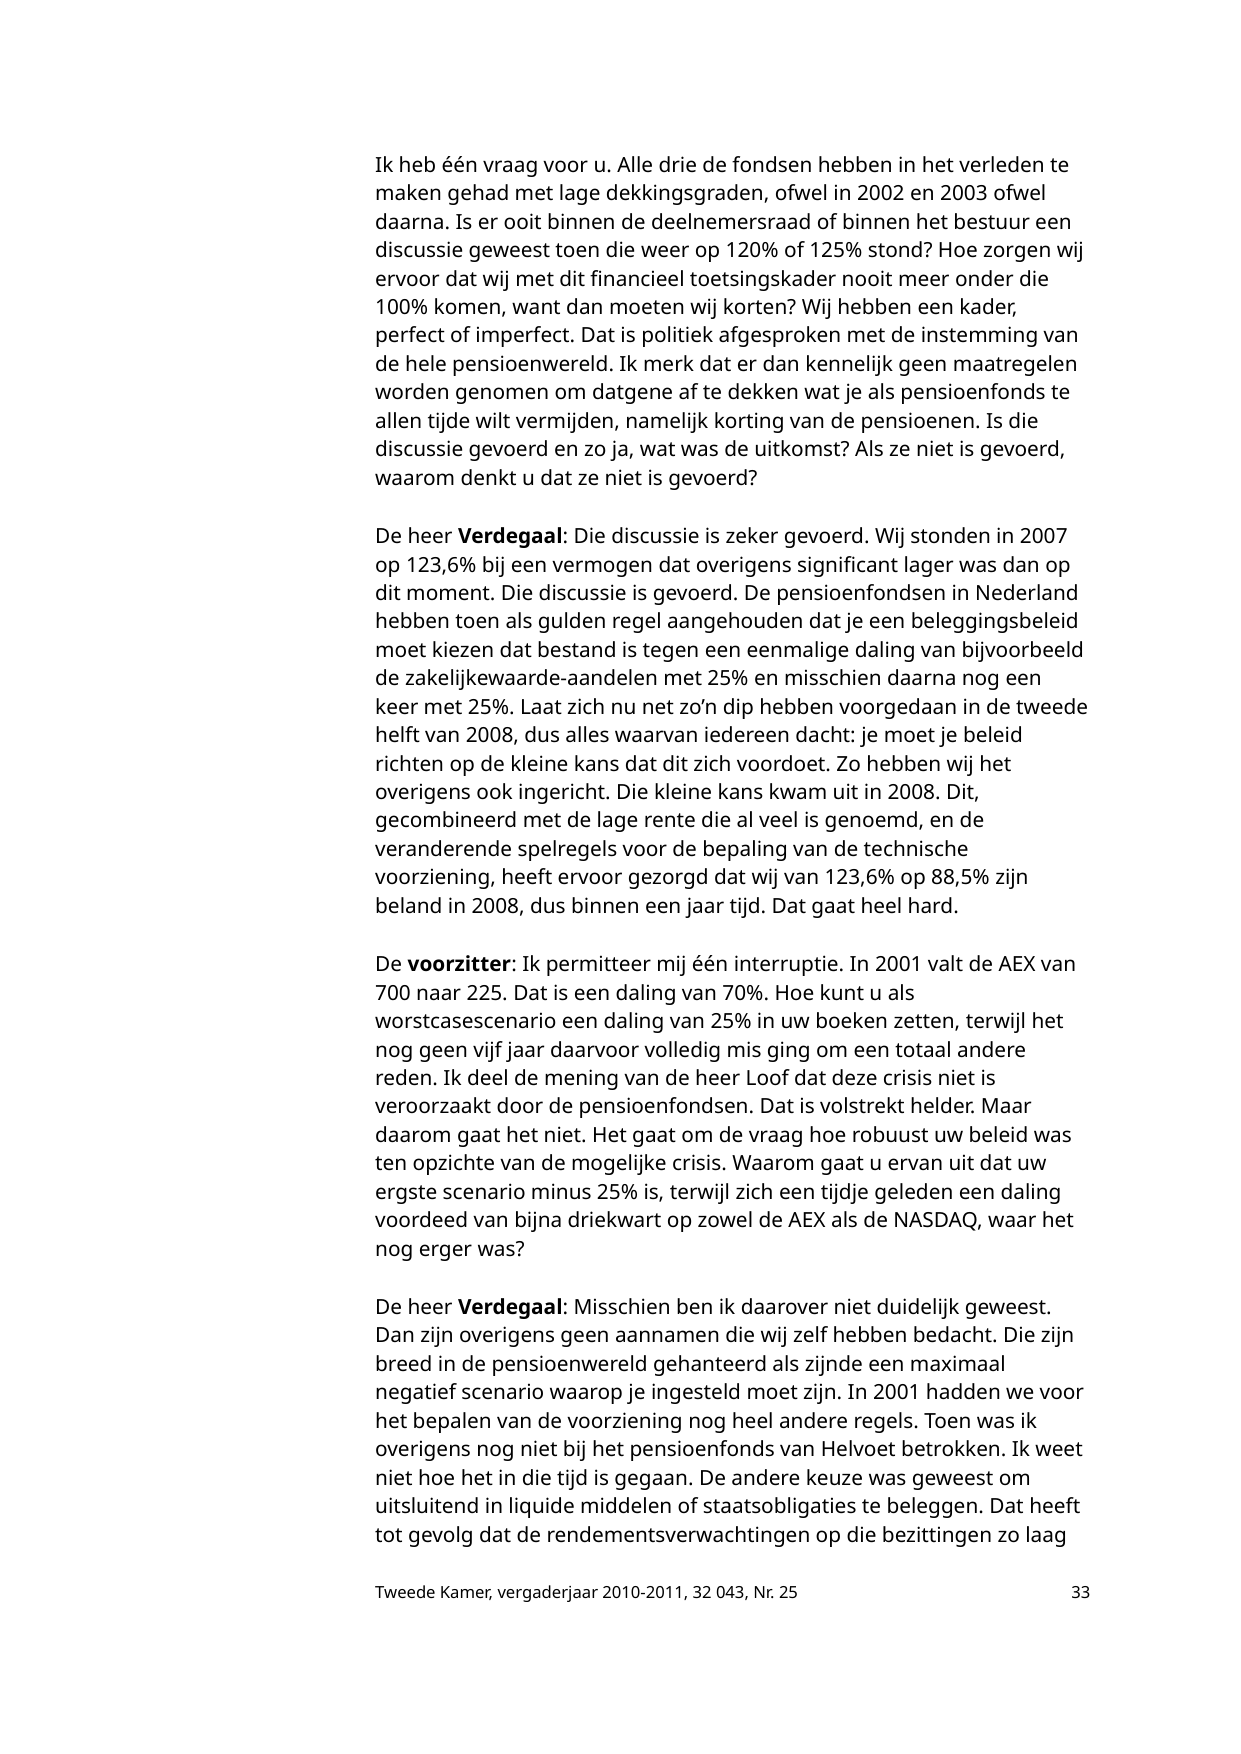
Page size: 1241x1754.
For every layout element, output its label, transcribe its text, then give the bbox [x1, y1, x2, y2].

text De voorzitter: Ik permitteer mij één interruptie. In 2001 valt de AEX van 700 naar 225. Dat is een daling van 70%. Hoe kunt u als worstcasescenario een daling van 25% in uw boeken zetten, terwijl het nog geen vijf jaar daarvoor volledig mis ging om een totaal andere reden. Ik deel de mening van de heer Loof dat deze crisis niet is veroorzaakt door de pensioenfondsen. Dat is volstrekt helder. Maar daarom gaat het niet. Het gaat om de vraag hoe robuust uw beleid was ten opzichte van de mogelijke crisis. Waarom gaat u ervan uit dat uw ergste scenario minus 25% is, terwijl zich een tijdje geleden een daling voordeed van bijna driekwart op zowel de AEX als de NASDAQ, waar het nog erger was? [375, 949, 1090, 1262]
text De heer Verdegaal: Misschien ben ik daarover niet duidelijk geweest. Dan zijn overigens geen aannamen die wij zelf hebben bedacht. Die zijn breed in de pensioenwereld gehanteerd als zijnde een maximaal negatief scenario waarop je ingesteld moet zijn. In 2001 hadden we voor het bepalen van de voorziening nog heel andere regels. Toen was ik overigens nog niet bij het pensioenfonds van Helvoet betrokken. Ik weet niet hoe het in die tijd is gegaan. De andere keuze was geweest om uitsluitend in liquide middelen of staatsobligaties te beleggen. Dat heeft tot gevolg dat de rendementsverwachtingen op die bezittingen zo laag [375, 1292, 1090, 1548]
text De heer Verdegaal: Die discussie is zeker gevoerd. Wij stonden in 2007 op 123,6% bij een vermogen dat overigens significant lager was dan op dit moment. Die discussie is gevoerd. De pensioenfondsen in Nederland hebben toen als gulden regel aangehouden dat je een beleggingsbeleid moet kiezen dat bestand is tegen een eenmalige daling van bijvoorbeeld de zakelijkewaarde-aandelen met 25% en misschien daarna nog een keer met 25%. Laat zich nu net zo’n dip hebben voorgedaan in de tweede helft van 2008, dus alles waarvan iedereen dacht: je moet je beleid richten op de kleine kans dat dit zich voordoet. Zo hebben wij het overigens ook ingericht. Die kleine kans kwam uit in 2008. Dit, gecombineerd met de lage rente die al veel is genoemd, en de veranderende spelregels voor de bepaling van de technische voorziening, heeft ervoor gezorgd dat wij van 123,6% op 88,5% zijn beland in 2008, dus binnen een jaar tijd. Dat gaat heel hard. [375, 521, 1090, 919]
text Ik heb één vraag voor u. Alle drie de fondsen hebben in het verleden te maken gehad met lage dekkingsgraden, ofwel in 2002 en 2003 ofwel daarna. Is er ooit binnen de deelnemersraad of binnen het bestuur een discussie geweest toen die weer op 120% of 125% stond? Hoe zorgen wij ervoor dat wij met dit financieel toetsingskader nooit meer onder die 100% komen, want dan moeten wij korten? Wij hebben een kader, perfect of imperfect. Dat is politiek afgesproken met de instemming van de hele pensioenwereld. Ik merk dat er dan kennelijk geen maatregelen worden genomen om datgene af te dekken wat je als pensioenfonds te allen tijde wilt vermijden, namelijk korting van de pensioenen. Is die discussie gevoerd en zo ja, wat was de uitkomst? Als ze niet is gevoerd, waarom denkt u dat ze niet is gevoerd? [375, 150, 1090, 491]
